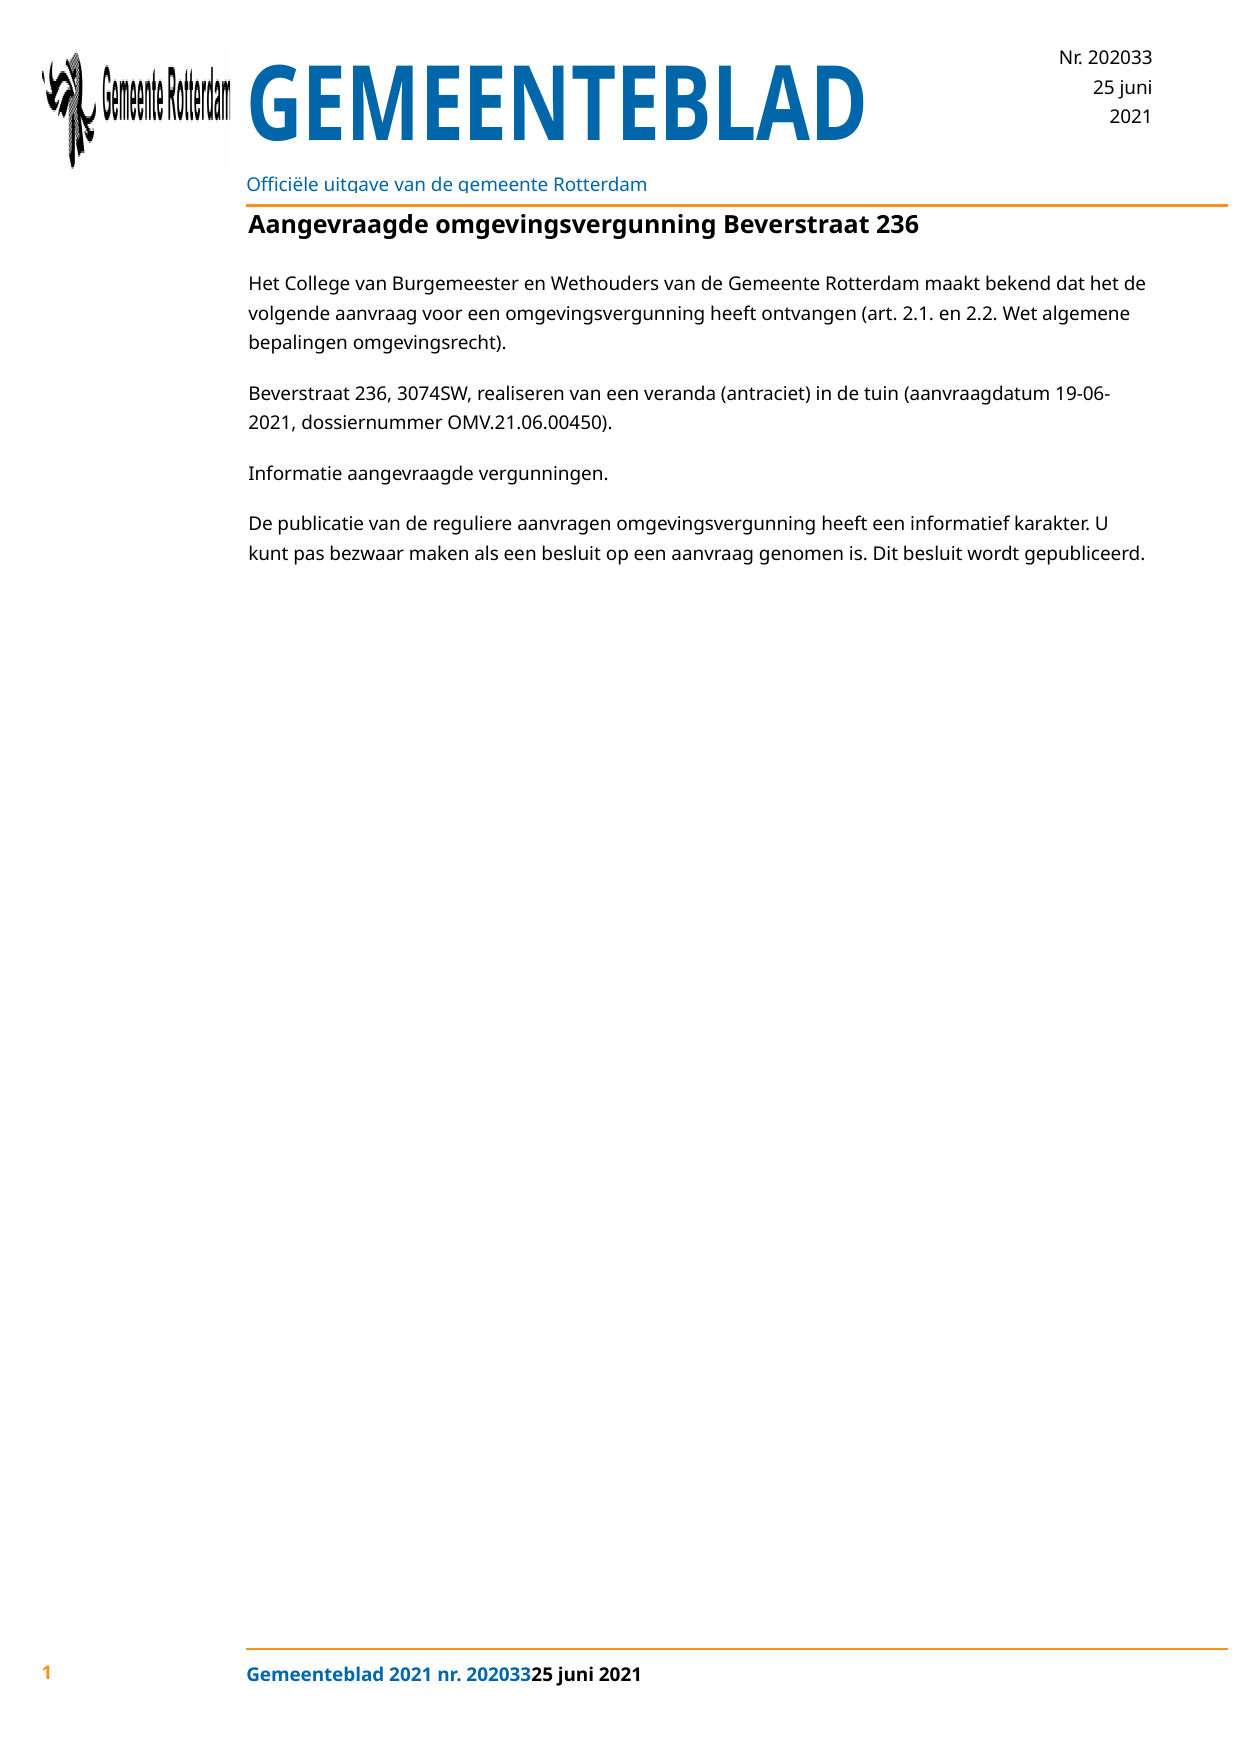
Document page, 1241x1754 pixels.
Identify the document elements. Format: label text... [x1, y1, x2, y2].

text Het College van Burgemeester en Wethouders van de Gemeente Rotterdam maakt bekend dat het de volgende aanvraag voor een omgevingsvergunning heeft ontvangen (art. 2.1. en 2.2. Wet algemene bepalingen omgevingsrecht). [248, 270, 1152, 355]
text De publicatie van de reguliere aanvragen omgevingsvergunning heeft een informatief karakter. U kunt pas bezwaar maken als een besluit op een aanvraag genomen is. Dit besluit wordt gepubliceerd. [248, 510, 1152, 566]
text Beverstraat 236, 3074SW, realiseren van een veranda (antraciet) in de tuin (aanvraagdatum 19-06-2021, dossiernummer OMV.21.06.00450). [248, 380, 1152, 435]
text Informatie aangevraagde vergunningen. [248, 460, 1152, 486]
text Aangevraagde omgevingsvergunning Beverstraat 236 [248, 207, 1152, 241]
picture [41, 47, 231, 172]
